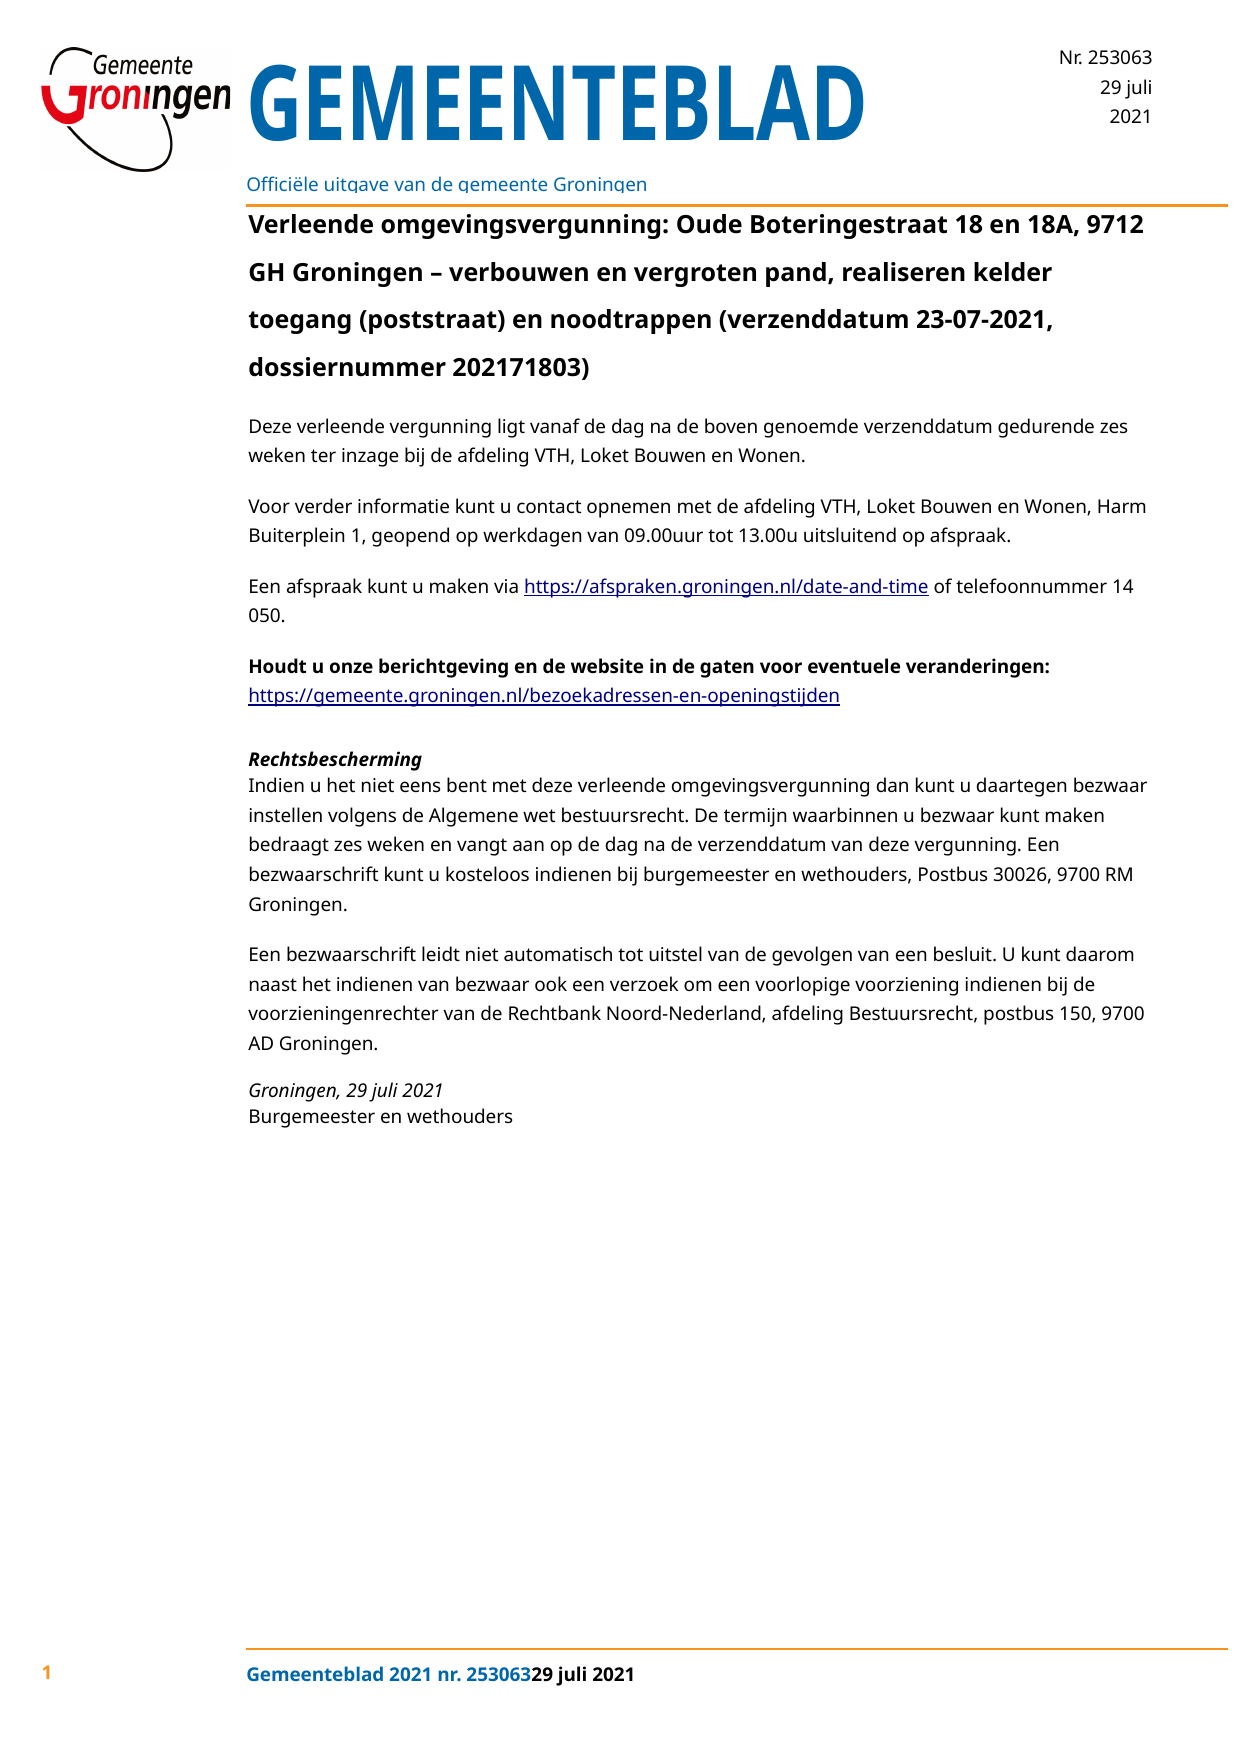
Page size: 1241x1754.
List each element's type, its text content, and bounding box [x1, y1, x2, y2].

text Houdt u onze berichtgeving en de website in de gaten voor eventuele veranderingen: https://gemeente.groningen.nl/bezoekadressen-en-openingstijden [248, 653, 1152, 708]
text Groningen, 29 juli 2021 [248, 1078, 1152, 1103]
text Deze verleende vergunning ligt vanaf de dag na de boven genoemde verzenddatum gedurende zes weken ter inzage bij de afdeling VTH, Loket Bouwen en Wonen. [248, 413, 1152, 468]
text Burgemeester en wethouders [248, 1103, 1152, 1129]
text Voor verder informatie kunt u contact opnemen met de afdeling VTH, Loket Bouwen en Wonen, Harm Buiterplein 1, geopend op werkdagen van 09.00uur tot 13.00u uitsluitend op afspraak. [248, 493, 1152, 548]
text Een afspraak kunt u maken via https://afspraken.groningen.nl/date-and-time of telefoonnummer 14 050. [248, 573, 1152, 628]
text Indien u het niet eens bent met deze verleende omgevingsvergunning dan kunt u daartegen bezwaar instellen volgens de Algemene wet bestuursrecht. De termijn waarbinnen u bezwaar kunt maken bedraagt zes weken en vangt aan op de dag na de verzenddatum van deze vergunning. Een bezwaarschrift kunt u kosteloos indienen bij burgemeester en wethouders, Postbus 30026, 9700 RM Groningen. [248, 772, 1152, 916]
text Een bezwaarschrift leidt niet automatisch tot uitstel van de gevolgen van een besluit. U kunt daarom naast het indienen van bezwaar ook een verzoek om een voorlopige voorziening indienen bij de voorzieningenrechter van de Rechtbank Noord-Nederland, afdeling Bestuursrecht, postbus 150, 9700 AD Groningen. [248, 941, 1152, 1056]
picture [41, 47, 231, 172]
text Verleende omgevingsvergunning: Oude Boteringestraat 18 en 18A, 9712 GH Groningen – verbouwen en vergroten pand, realiseren kelder toegang (poststraat) en noodtrappen (verzenddatum 23-07-2021, dossiernummer 202171803) [248, 207, 1152, 384]
text Rechtsbescherming [248, 747, 1152, 772]
